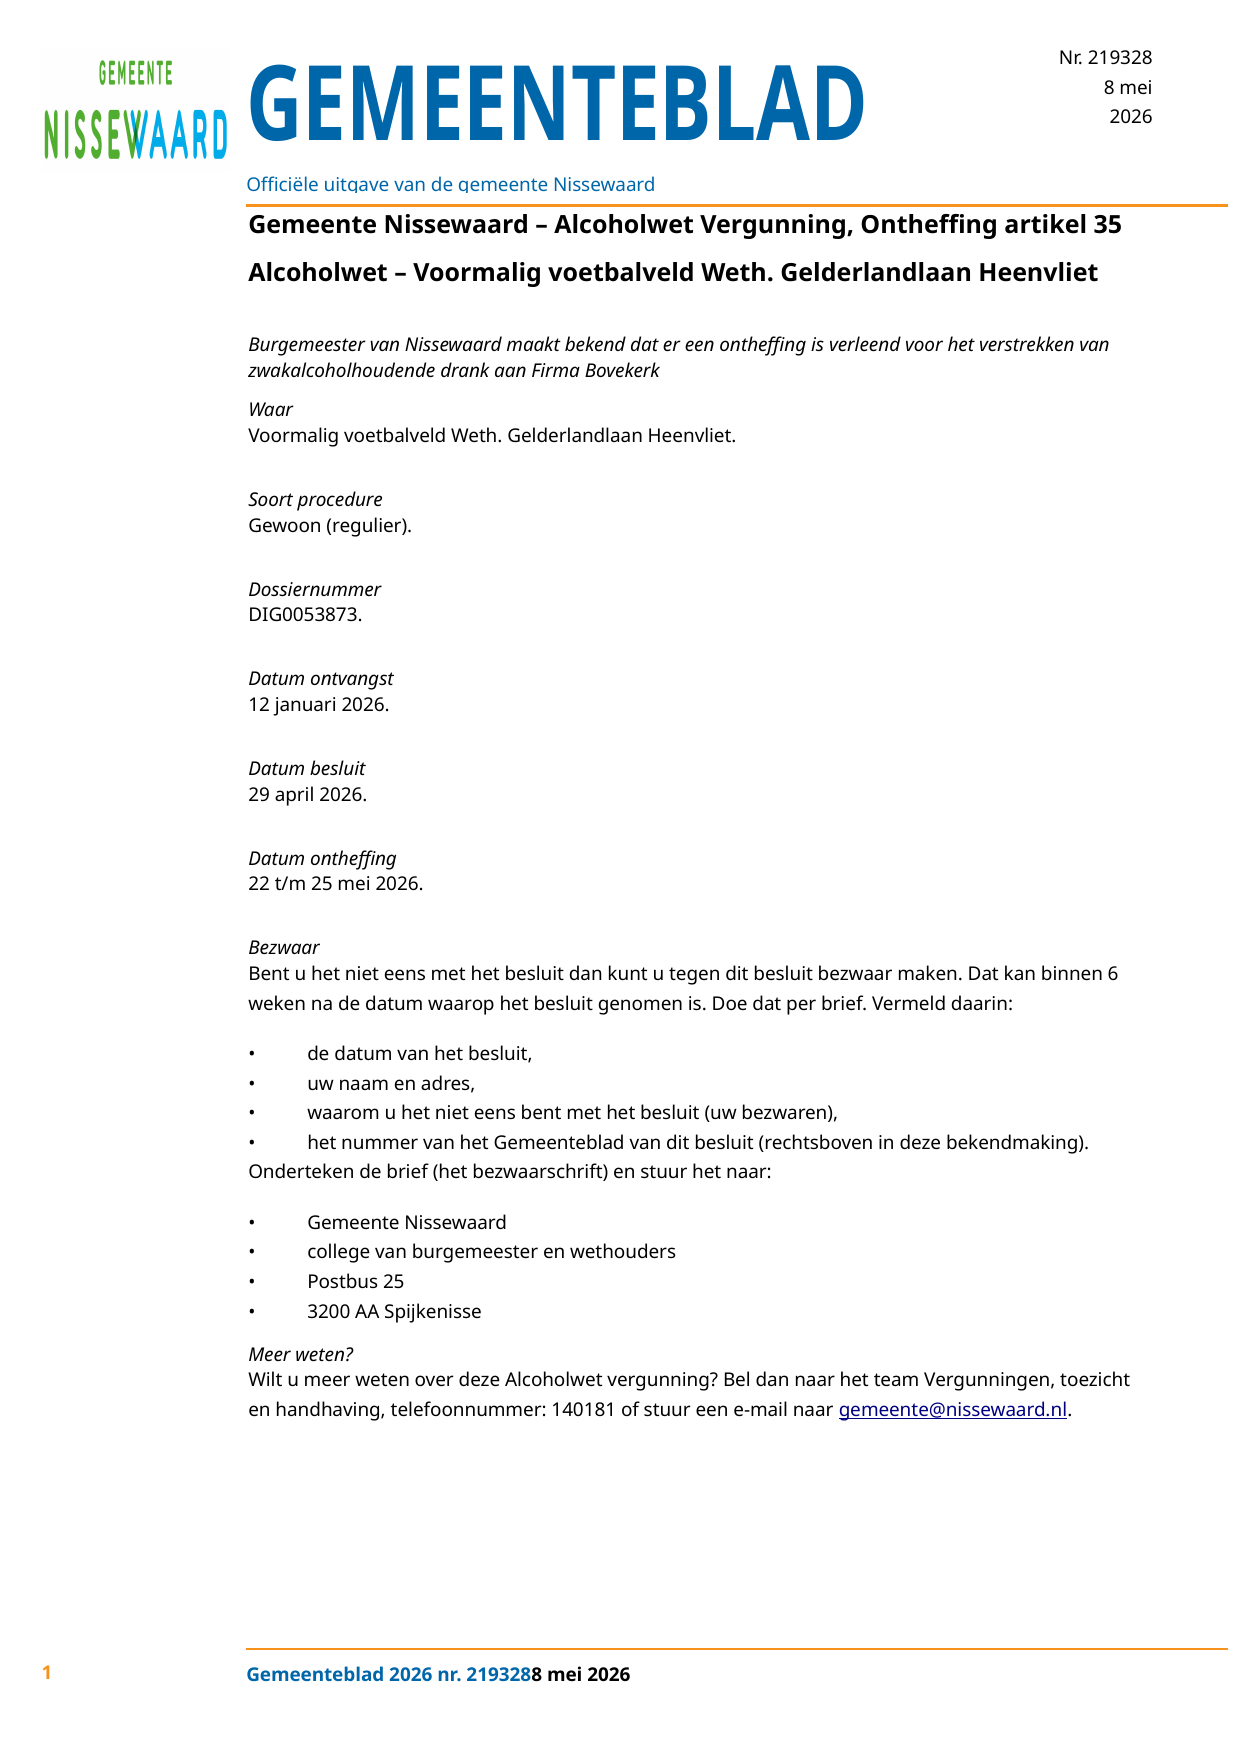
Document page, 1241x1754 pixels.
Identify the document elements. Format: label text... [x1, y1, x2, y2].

text Soort procedure [248, 486, 1152, 512]
list Postbus 25 [248, 1268, 1152, 1294]
text Datum ontheffing [248, 845, 1152, 871]
text Bezwaar [248, 934, 1152, 960]
text Bent u het niet eens met het besluit dan kunt u tegen dit besluit bezwaar maken. Dat kan binnen 6 weken na de datum waarop het besluit genomen is. Doe dat per brief. Vermeld daarin: [248, 960, 1152, 1016]
text 12 januari 2026. [248, 691, 1152, 717]
text Onderteken de brief (het bezwaarschrift) en stuur het naar: [248, 1159, 1152, 1184]
text 29 april 2026. [248, 781, 1152, 807]
text Datum besluit [248, 755, 1152, 781]
text 22 t/m 25 mei 2026. [248, 871, 1152, 896]
text Meer weten? [248, 1341, 1152, 1367]
list college van burgemeester en wethouders [248, 1239, 1152, 1264]
text Burgemeester van Nissewaard maakt bekend dat er een ontheffing is verleend voor het verstrekken van zwakalcoholhoudende drank aan Firma Bovekerk [248, 331, 1152, 383]
text Wilt u meer weten over deze Alcoholwet vergunning? Bel dan naar het team Vergunningen, toezicht en handhaving, telefoonnummer: 140181 of stuur een e-mail naar gemeente@nissewaard.nl. [248, 1367, 1152, 1422]
text Datum ontvangst [248, 666, 1152, 691]
text Voormalig voetbalveld Weth. Gelderlandlaan Heenvliet. [248, 422, 1152, 448]
list de datum van het besluit, [248, 1040, 1152, 1066]
list Gemeente Nissewaard [248, 1209, 1152, 1235]
text Gewoon (regulier). [248, 512, 1152, 538]
text DIG0053873. [248, 602, 1152, 627]
text Waar [248, 396, 1152, 422]
text Dossiernummer [248, 576, 1152, 602]
list waarom u het niet eens bent met het besluit (uw bezwaren), [248, 1099, 1152, 1125]
list 3200 AA Spijkenisse [248, 1298, 1152, 1323]
list uw naam en adres, [248, 1070, 1152, 1096]
list het nummer van het Gemeenteblad van dit besluit (rechtsboven in deze bekendmaking). [248, 1129, 1152, 1155]
picture [41, 47, 231, 172]
text Gemeente Nissewaard – Alcoholwet Vergunning, Ontheffing artikel 35 Alcoholwet – Voormalig voetbalveld Weth. Gelderlandlaan Heenvliet [248, 207, 1152, 288]
